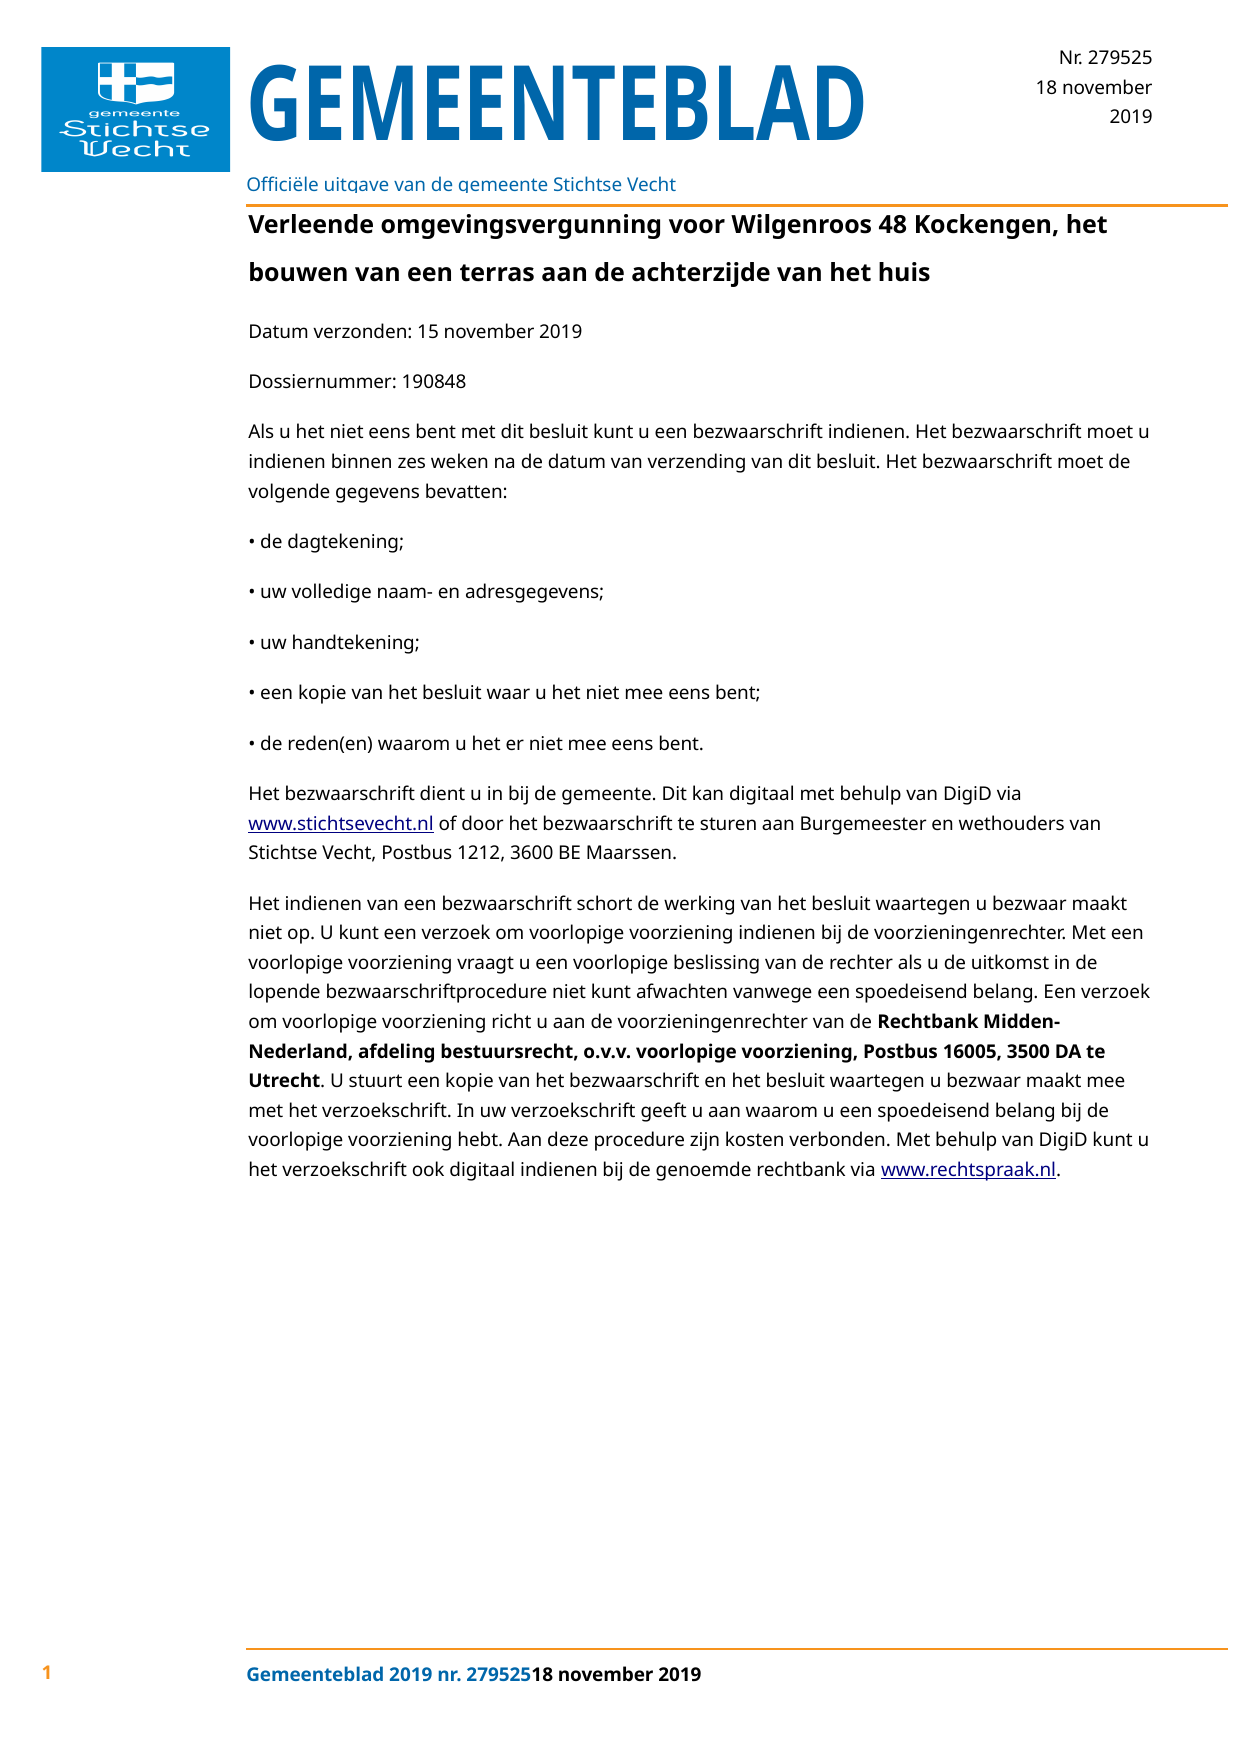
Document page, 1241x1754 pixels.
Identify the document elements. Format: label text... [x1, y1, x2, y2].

text • de reden(en) waarom u het er niet mee eens bent. [248, 730, 1152, 756]
text • een kopie van het besluit waar u het niet mee eens bent; [248, 679, 1152, 705]
text Het indienen van een bezwaarschrift schort de werking van het besluit waartegen u bezwaar maakt niet op. U kunt een verzoek om voorlopige voorziening indienen bij de voorzieningenrechter. Met een voorlopige voorziening vraagt u een voorlopige beslissing van de rechter als u de uitkomst in de lopende bezwaarschriftprocedure niet kunt afwachten vanwege een spoedeisend belang. Een verzoek om voorlopige voorziening richt u aan de voorzieningenrechter van de Rechtbank Midden-Nederland, afdeling bestuursrecht, o.v.v. voorlopige voorziening, Postbus 16005, 3500 DA te Utrecht. U stuurt een kopie van het bezwaarschrift en het besluit waartegen u bezwaar maakt mee met het verzoekschrift. In uw verzoekschrift geeft u aan waarom u een spoedeisend belang bij de voorlopige voorziening hebt. Aan deze procedure zijn kosten verbonden. Met behulp van DigiD kunt u het verzoekschrift ook digitaal indienen bij de genoemde rechtbank via www.rechtspraak.nl. [248, 890, 1152, 1182]
text • uw volledige naam- en adresgegevens; [248, 579, 1152, 604]
text • uw handtekening; [248, 629, 1152, 655]
picture [99, 63, 135, 101]
text Dossiernummer: 190848 [248, 368, 1152, 394]
text Het bezwaarschrift dient u in bij de gemeente. Dit kan digitaal met behulp van DigiD via www.stichtsevecht.nl of door het bezwaarschrift te sturen aan Burgemeester en wethouders van Stichtse Vecht, Postbus 1212, 3600 BE Maarssen. [248, 780, 1152, 865]
picture [137, 63, 174, 103]
text • de dagtekening; [248, 528, 1152, 554]
text Datum verzonden: 15 november 2019 [248, 318, 1152, 344]
text Als u het niet eens bent met dit besluit kunt u een bezwaarschrift indienen. Het bezwaarschrift moet u indienen binnen zes weken na de datum van verzending van dit besluit. Het bezwaarschrift moet de volgende gegevens bevatten: [248, 419, 1152, 504]
text Verleende omgevingsvergunning voor Wilgenroos 48 Kockengen, het bouwen van een terras aan de achterzijde van het huis [248, 207, 1152, 288]
